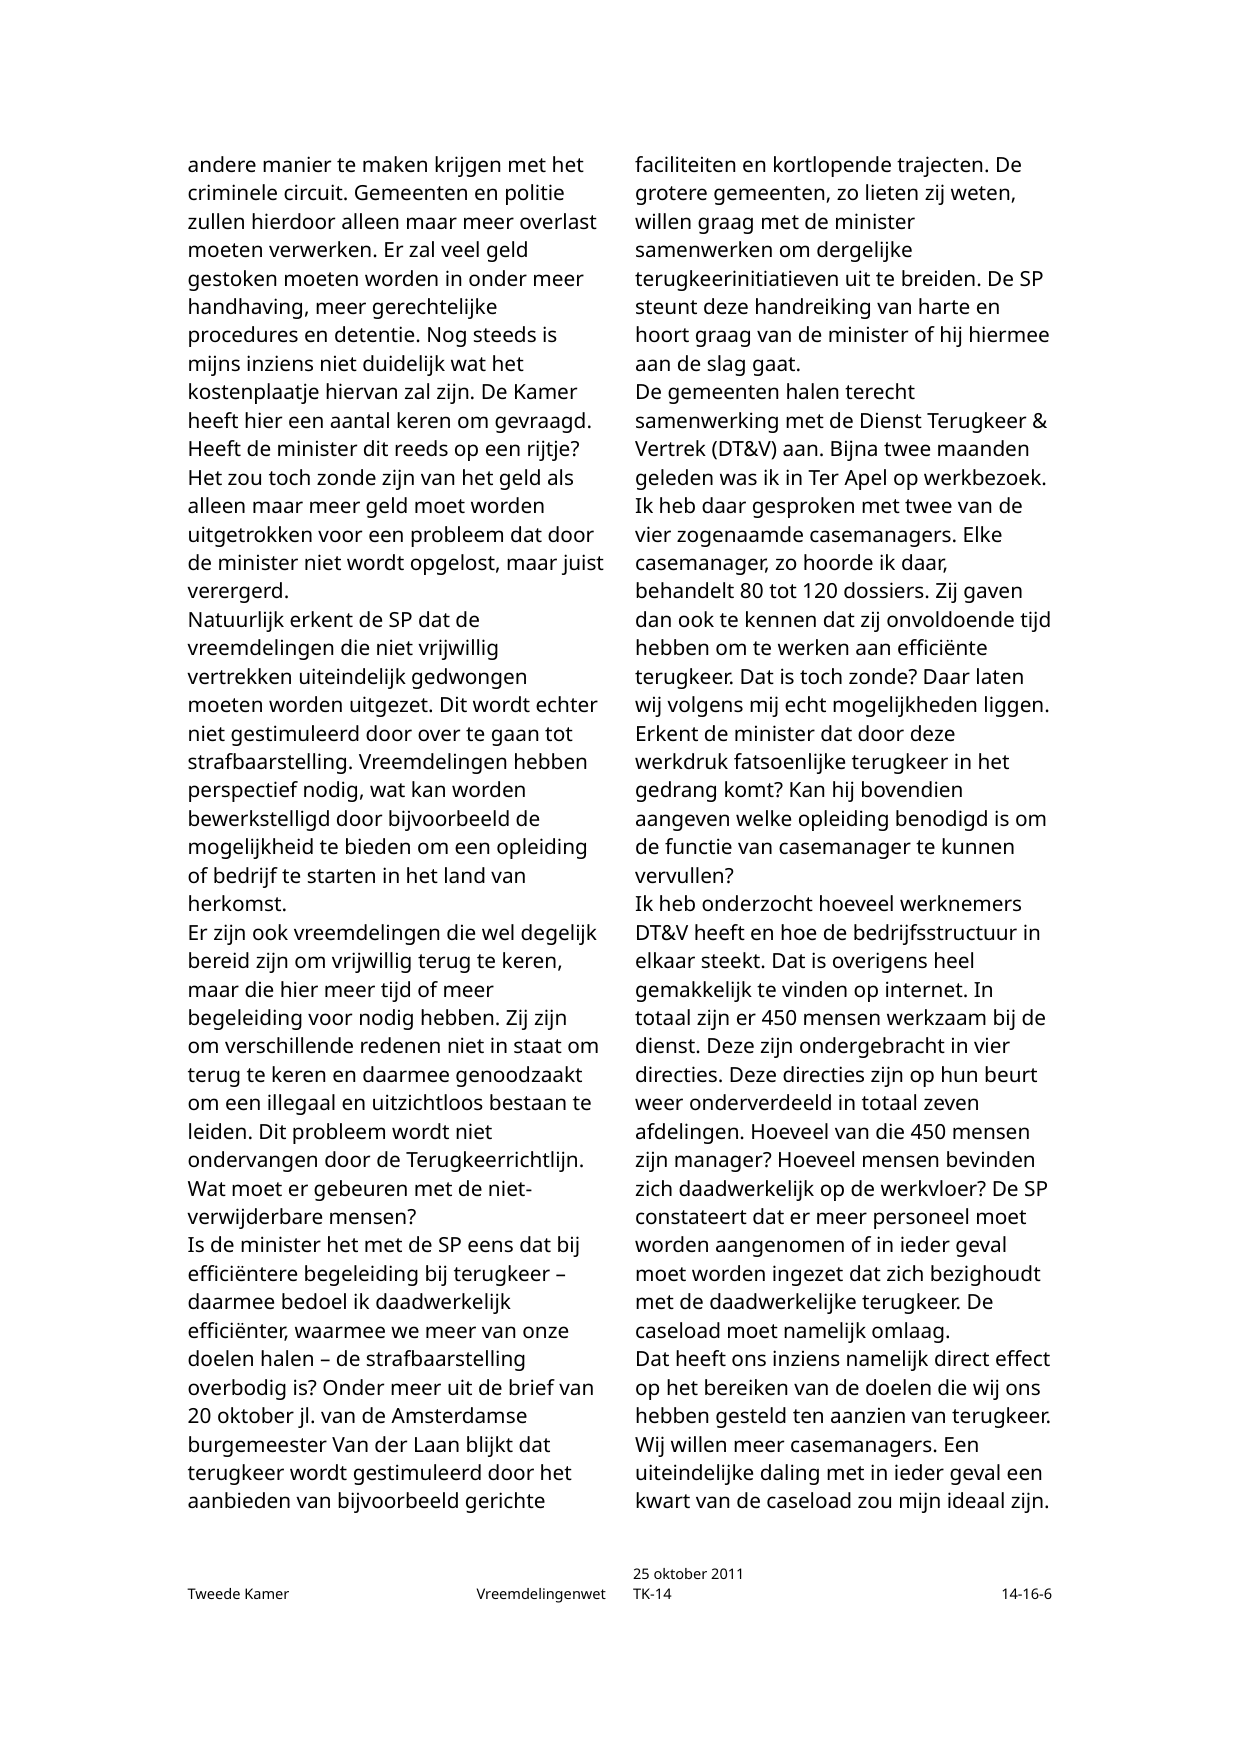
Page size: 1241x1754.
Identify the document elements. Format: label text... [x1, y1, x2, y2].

text Natuurlijk erkent de SP dat de vreemdelingen die niet vrijwillig vertrekken uiteindelijk gedwongen moeten worden uitgezet. Dit wordt echter niet gestimuleerd door over te gaan tot strafbaarstelling. Vreemdelingen hebben perspectief nodig, wat kan worden bewerkstelligd door bijvoorbeeld de mogelijkheid te bieden om een opleiding of bedrijf te starten in het land van herkomst. [187, 605, 605, 918]
text Ik heb onderzocht hoeveel werknemers DT&V heeft en hoe de bedrijfsstructuur in elkaar steekt. Dat is overigens heel gemakkelijk te vinden op internet. In totaal zijn er 450 mensen werkzaam bij de dienst. Deze zijn ondergebracht in vier directies. Deze directies zijn op hun beurt weer onderverdeeld in totaal zeven afdelingen. Hoeveel van die 450 mensen zijn manager? Hoeveel mensen bevinden zich daadwerkelijk op de werkvloer? De SP constateert dat er meer personeel moet worden aangenomen of in ieder geval moet worden ingezet dat zich bezighoudt met de daadwerkelijke terugkeer. De caseload moet namelijk omlaag. [635, 889, 1053, 1344]
text Is de minister het met de SP eens dat bij efficiëntere begeleiding bij terugkeer – daarmee bedoel ik daadwerkelijk efficiënter, waarmee we meer van onze doelen halen – de strafbaarstelling overbodig is? Onder meer uit de brief van 20 oktober jl. van de Amsterdamse burgemeester Van der Laan blijkt dat terugkeer wordt gestimuleerd door het aanbieden van bijvoorbeeld gerichte [187, 1231, 605, 1515]
text De gemeenten halen terecht samenwerking met de Dienst Terugkeer & Vertrek (DT&V) aan. Bijna twee maanden geleden was ik in Ter Apel op werkbezoek. Ik heb daar gesproken met twee van de vier zogenaamde casemanagers. Elke casemanager, zo hoorde ik daar, behandelt 80 tot 120 dossiers. Zij gaven dan ook te kennen dat zij onvoldoende tijd hebben om te werken aan efficiënte terugkeer. Dat is toch zonde? Daar laten wij volgens mij echt mogelijkheden liggen. Erkent de minister dat door deze werkdruk fatsoenlijke terugkeer in het gedrang komt? Kan hij bovendien aangeven welke opleiding benodigd is om de functie van casemanager te kunnen vervullen? [635, 377, 1053, 889]
text Er zijn ook vreemdelingen die wel degelijk bereid zijn om vrijwillig terug te keren, maar die hier meer tijd of meer begeleiding voor nodig hebben. Zij zijn om verschillende redenen niet in staat om terug te keren en daarmee genoodzaakt om een illegaal en uitzichtloos bestaan te leiden. Dit probleem wordt niet ondervangen door de Terugkeerrichtlijn. Wat moet er gebeuren met de niet-verwijderbare mensen? [187, 918, 605, 1231]
text andere manier te maken krijgen met het criminele circuit. Gemeenten en politie zullen hierdoor alleen maar meer overlast moeten verwerken. Er zal veel geld gestoken moeten worden in onder meer handhaving, meer gerechtelijke procedures en detentie. Nog steeds is mijns inziens niet duidelijk wat het kostenplaatje hiervan zal zijn. De Kamer heeft hier een aantal keren om gevraagd. Heeft de minister dit reeds op een rijtje? Het zou toch zonde zijn van het geld als alleen maar meer geld moet worden uitgetrokken voor een probleem dat door de minister niet wordt opgelost, maar juist verergerd. [187, 150, 605, 605]
text Dat heeft ons inziens namelijk direct effect op het bereiken van de doelen die wij ons hebben gesteld ten aanzien van terugkeer. Wij willen meer casemanagers. Een uiteindelijke daling met in ieder geval een kwart van de caseload zou mijn ideaal zijn. [635, 1344, 1053, 1515]
text faciliteiten en kortlopende trajecten. De grotere gemeenten, zo lieten zij weten, willen graag met de minister samenwerken om dergelijke terugkeerinitiatieven uit te breiden. De SP steunt deze handreiking van harte en hoort graag van de minister of hij hiermee aan de slag gaat. [635, 150, 1053, 377]
